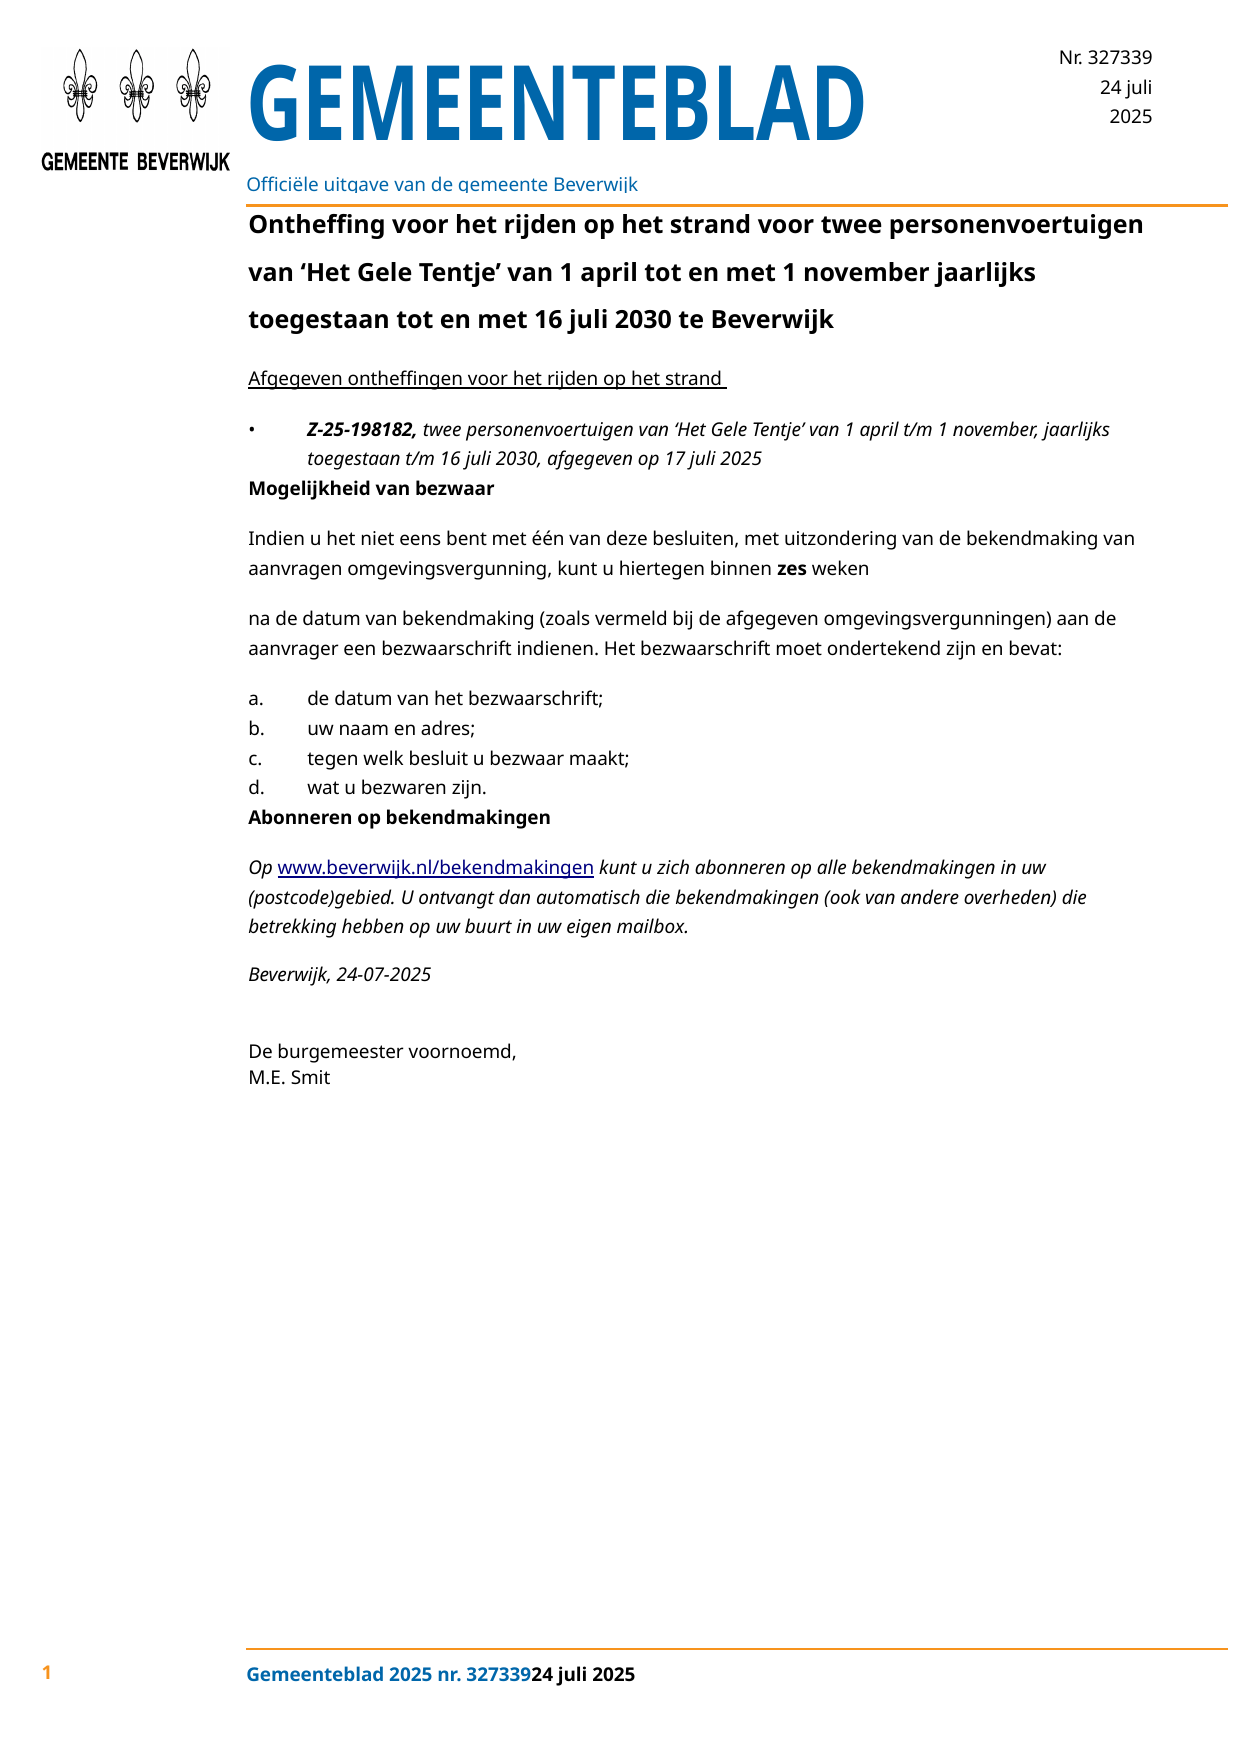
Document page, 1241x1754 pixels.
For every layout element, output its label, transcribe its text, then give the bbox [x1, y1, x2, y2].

text Afgegeven ontheffingen voor het rijden op het strand [248, 366, 1152, 391]
text Indien u het niet eens bent met één van deze besluiten, met uitzondering van de bekendmaking van aanvragen omgevingsvergunning, kunt u hiertegen binnen zes weken [248, 526, 1152, 581]
text Ontheffing voor het rijden op het strand voor twee personenvoertuigen van ‘Het Gele Tentje’ van 1 april tot en met 1 november jaarlijks toegestaan tot en met 16 juli 2030 te Beverwijk [248, 207, 1152, 336]
picture [41, 47, 231, 172]
text Op www.beverwijk.nl/bekendmakingen kunt u zich abonneren op alle bekendmakingen in uw (postcode)gebied. U ontvangt dan automatisch die bekendmakingen (ook van andere overheden) die betrekking hebben op uw buurt in uw eigen mailbox. [248, 854, 1152, 939]
list uw naam en adres; [248, 715, 1152, 741]
text M.E. Smit [248, 1064, 1152, 1090]
text Mogelijkheid van bezwaar [248, 475, 1152, 501]
list de datum van het bezwaarschrift; [248, 686, 1152, 711]
text De burgemeester voornoemd, [248, 1038, 1152, 1064]
list Z-25-198182, twee personenvoertuigen van ‘Het Gele Tentje’ van 1 april t/m 1 november, jaarlijks toegestaan t/m 16 juli 2030, afgegeven op 17 juli 2025 [248, 416, 1152, 471]
list tegen welk besluit u bezwaar maakt; [248, 745, 1152, 770]
text Abonneren op bekendmakingen [248, 804, 1152, 829]
list wat u bezwaren zijn. [248, 774, 1152, 800]
text na de datum van bekendmaking (zoals vermeld bij de afgegeven omgevingsvergunningen) aan de aanvrager een bezwaarschrift indienen. Het bezwaarschrift moet ondertekend zijn en bevat: [248, 606, 1152, 661]
text Beverwijk, 24-07-2025 [248, 961, 1152, 987]
